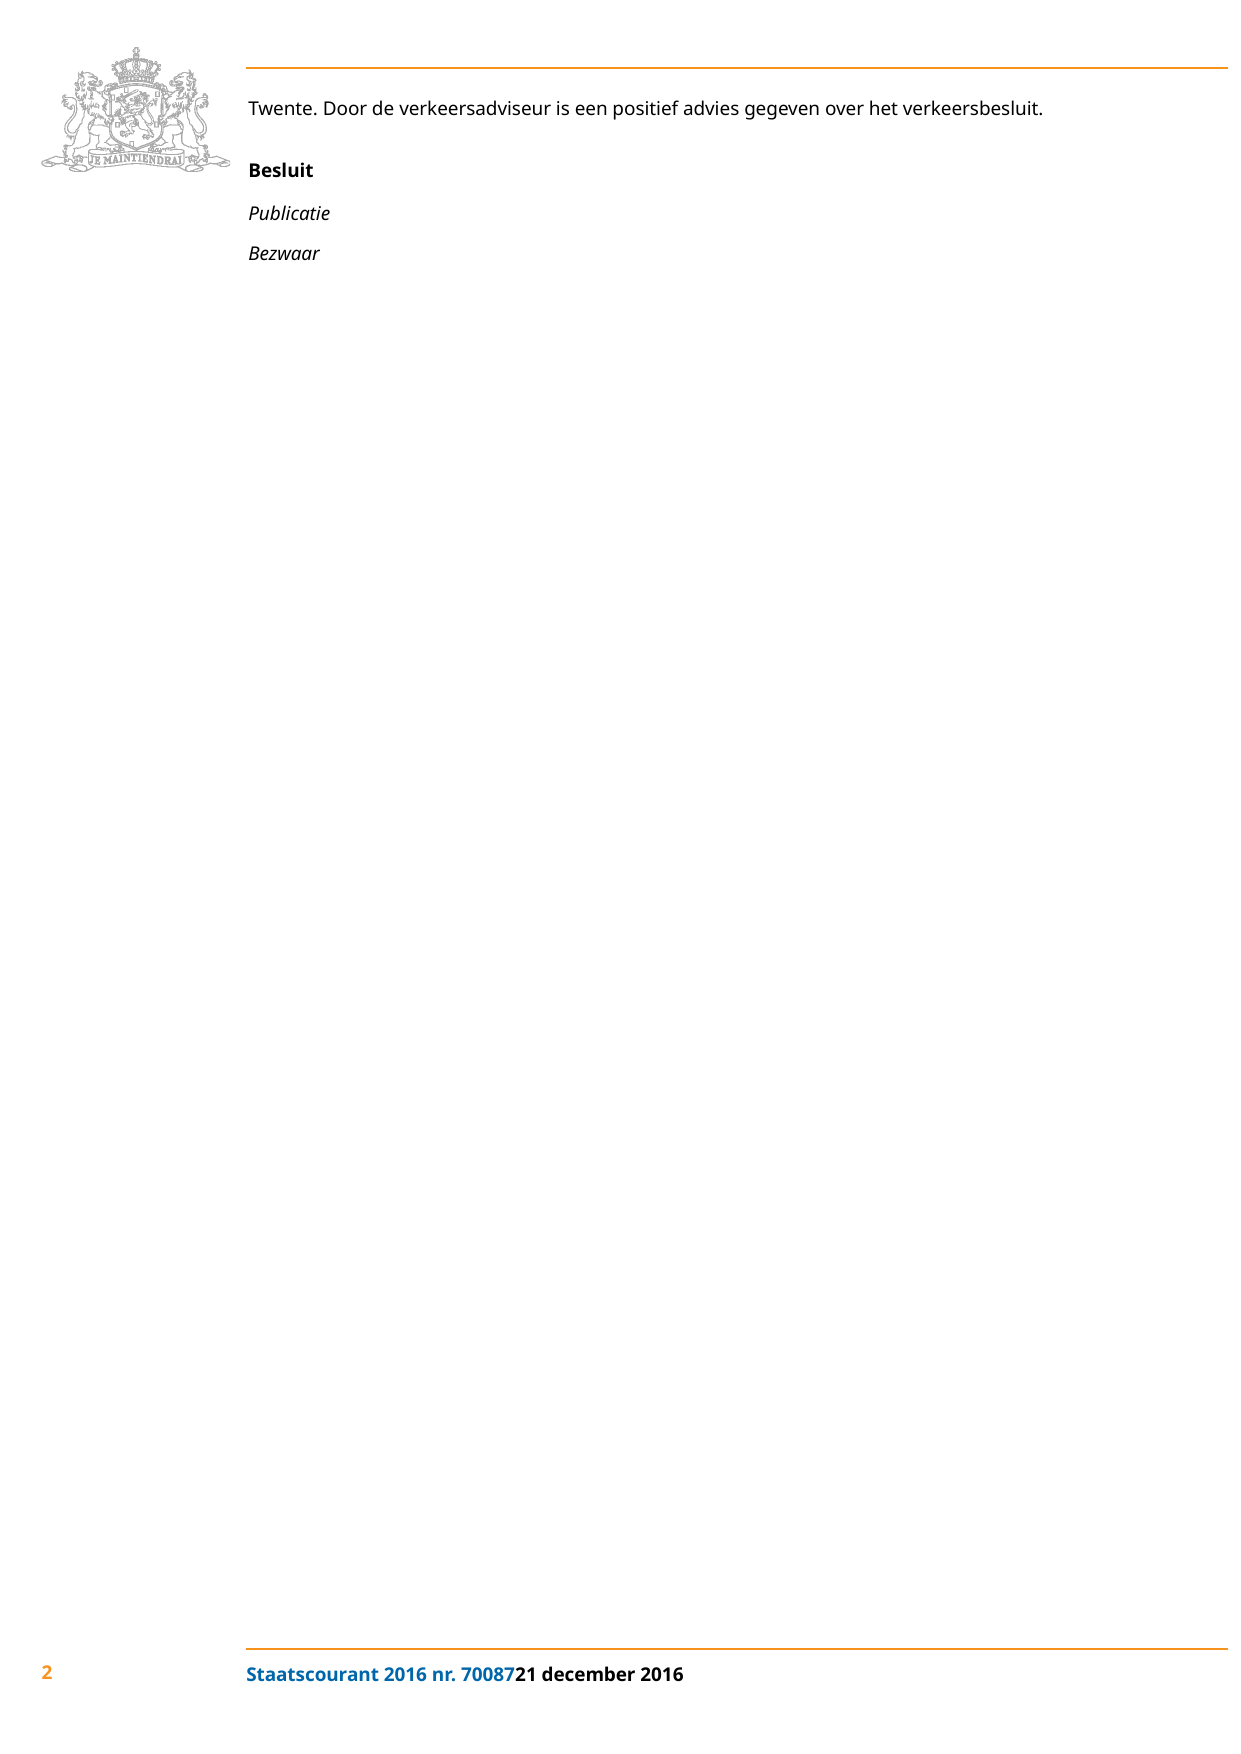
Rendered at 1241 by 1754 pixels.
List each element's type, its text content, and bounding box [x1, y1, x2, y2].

text Publicatie [248, 201, 1152, 226]
text Besluit [248, 157, 1152, 183]
text Bezwaar [248, 240, 1152, 266]
picture [41, 47, 231, 172]
text Twente. Door de verkeersadviseur is een positief advies gegeven over het verkeersbesluit. [248, 95, 1152, 121]
